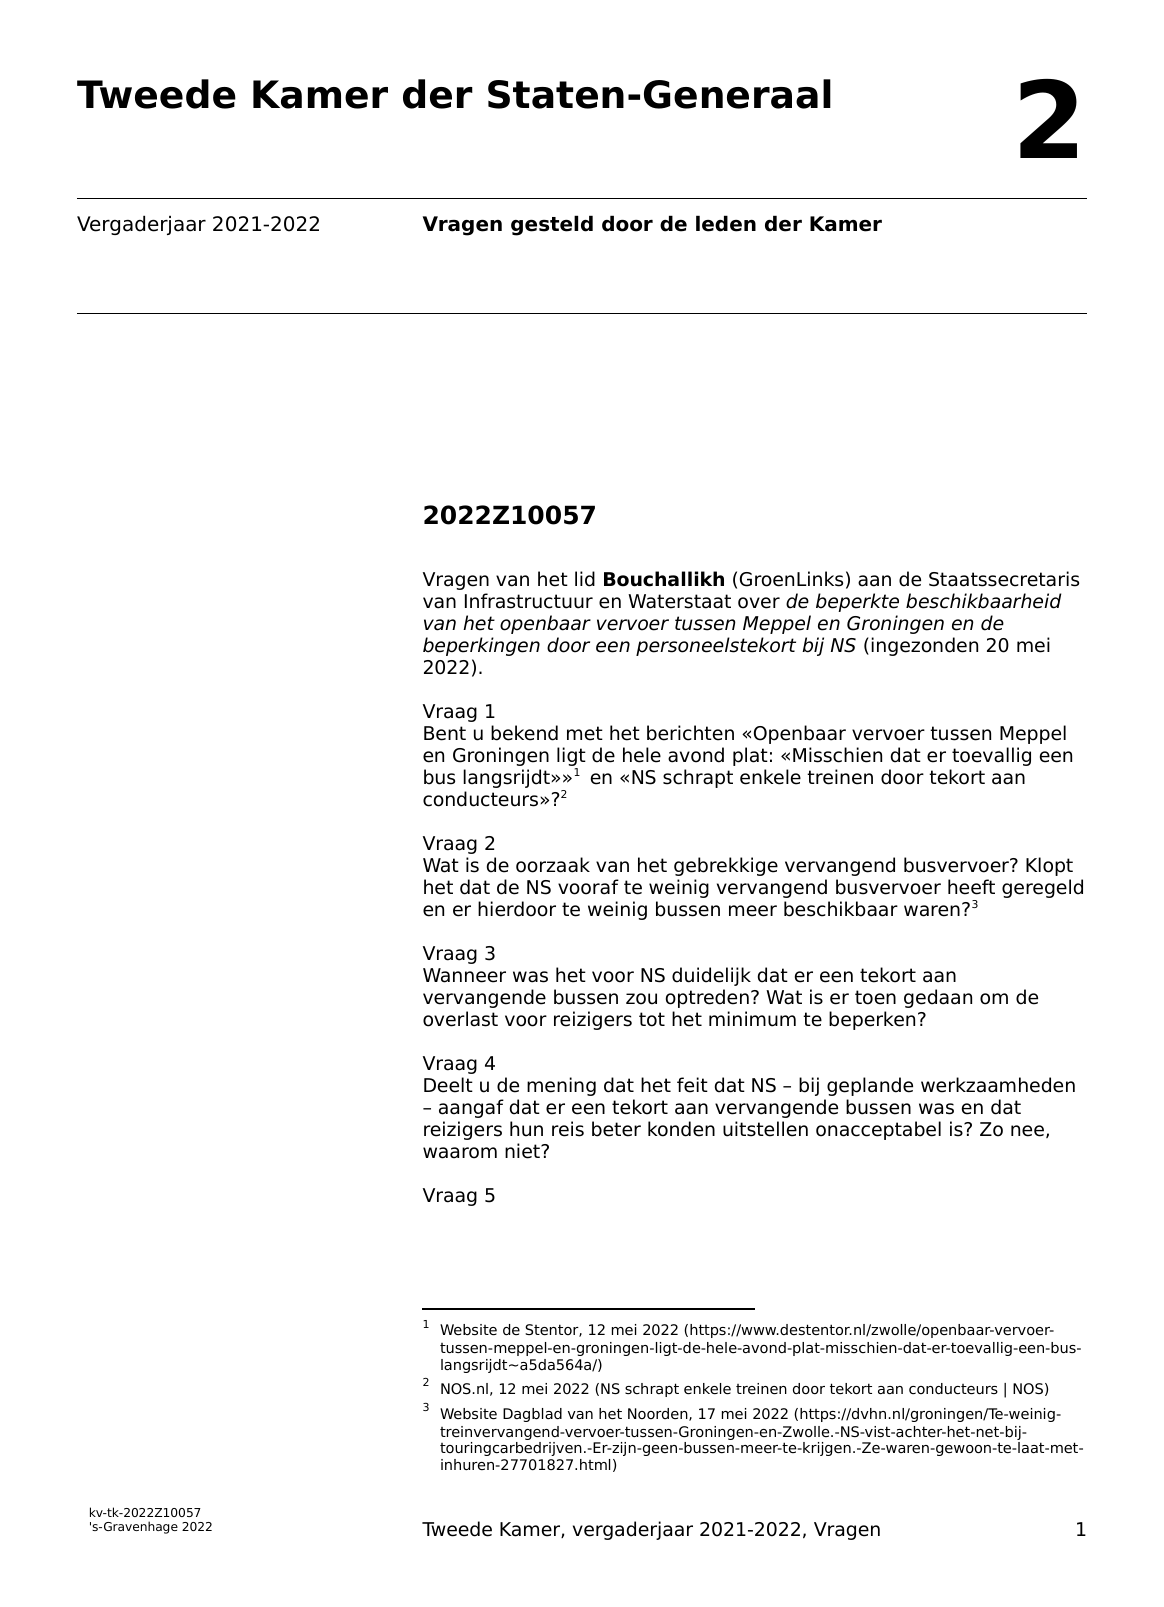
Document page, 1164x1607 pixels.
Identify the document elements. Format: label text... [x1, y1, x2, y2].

text Wanneer was het voor NS duidelijk dat er een tekort aan vervangende bussen zou optreden? Wat is er toen gedaan om de overlast voor reizigers tot het minimum te beperken? [422, 965, 1087, 1031]
text Vraag 5 [422, 1185, 1087, 1207]
text Bent u bekend met het berichten «Openbaar vervoer tussen Meppel en Groningen ligt de hele avond plat: «Misschien dat er toevallig een bus langsrijdt»» en «NS schrapt enkele treinen door tekort aan conducteurs»? [422, 723, 1087, 811]
text Deelt u de mening dat het feit dat NS – bij geplande werkzaamheden – aangaf dat er een tekort aan vervangende bussen was en dat reizigers hun reis beter konden uitstellen onacceptabel is? Zo nee, waarom niet? [422, 1075, 1087, 1163]
text Website Dagblad van het Noorden, 17 mei 2022 (https://dvhn.nl/groningen/Te-weinig-treinvervangend-vervoer-tussen-Groningen-en-Zwolle.-NS-vist-achter-het-net-bij-touringcarbedrijven.-Er-zijn-geen-bussen-meer-te-krijgen.-Ze-waren-gewoon-te-laat-met-inhuren-27701827.html) [422, 1402, 1087, 1474]
text Vraag 4 [422, 1053, 1087, 1075]
text 's-Gravenhage 2022 [88, 1520, 323, 1534]
text Website de Stentor, 12 mei 2022 (https://www.destentor.nl/zwolle/openbaar-vervoer-tussen-meppel-en-groningen-ligt-de-hele-avond-plat-misschien-dat-er-toevallig-een-bus-langsrijdt~a5da564a/) [422, 1318, 1087, 1374]
text NOS.nl, 12 mei 2022 (NS schrapt enkele treinen door tekort aan conducteurs | NOS) [422, 1377, 1087, 1399]
table_cell Vragen gesteld door de leden der Kamer [422, 199, 1087, 313]
table_header 2 [886, 59, 1087, 198]
text Wat is de oorzaak van het gebrekkige vervangend busvervoer? Klopt het dat de NS vooraf te weinig vervangend busvervoer heeft geregeld en er hierdoor te weinig bussen meer beschikbaar waren? [422, 855, 1087, 921]
text Vraag 1 [422, 701, 1087, 723]
text Vraag 2 [422, 833, 1087, 855]
text Vraag 3 [422, 943, 1087, 965]
text Vragen van het lid Bouchallikh (GroenLinks) aan de Staatssecretaris van Infrastructuur en Waterstaat over de beperkte beschikbaarheid van het openbaar vervoer tussen Meppel en Groningen en de beperkingen door een personeelstekort bij NS (ingezonden 20 mei 2022). [422, 569, 1087, 679]
text kv-tk-2022Z10057 [88, 1506, 323, 1520]
table_cell Vergaderjaar 2021-2022 [77, 199, 422, 313]
table_header Tweede Kamer der Staten-Generaal [77, 59, 886, 198]
text 2022Z10057 [422, 501, 1087, 531]
